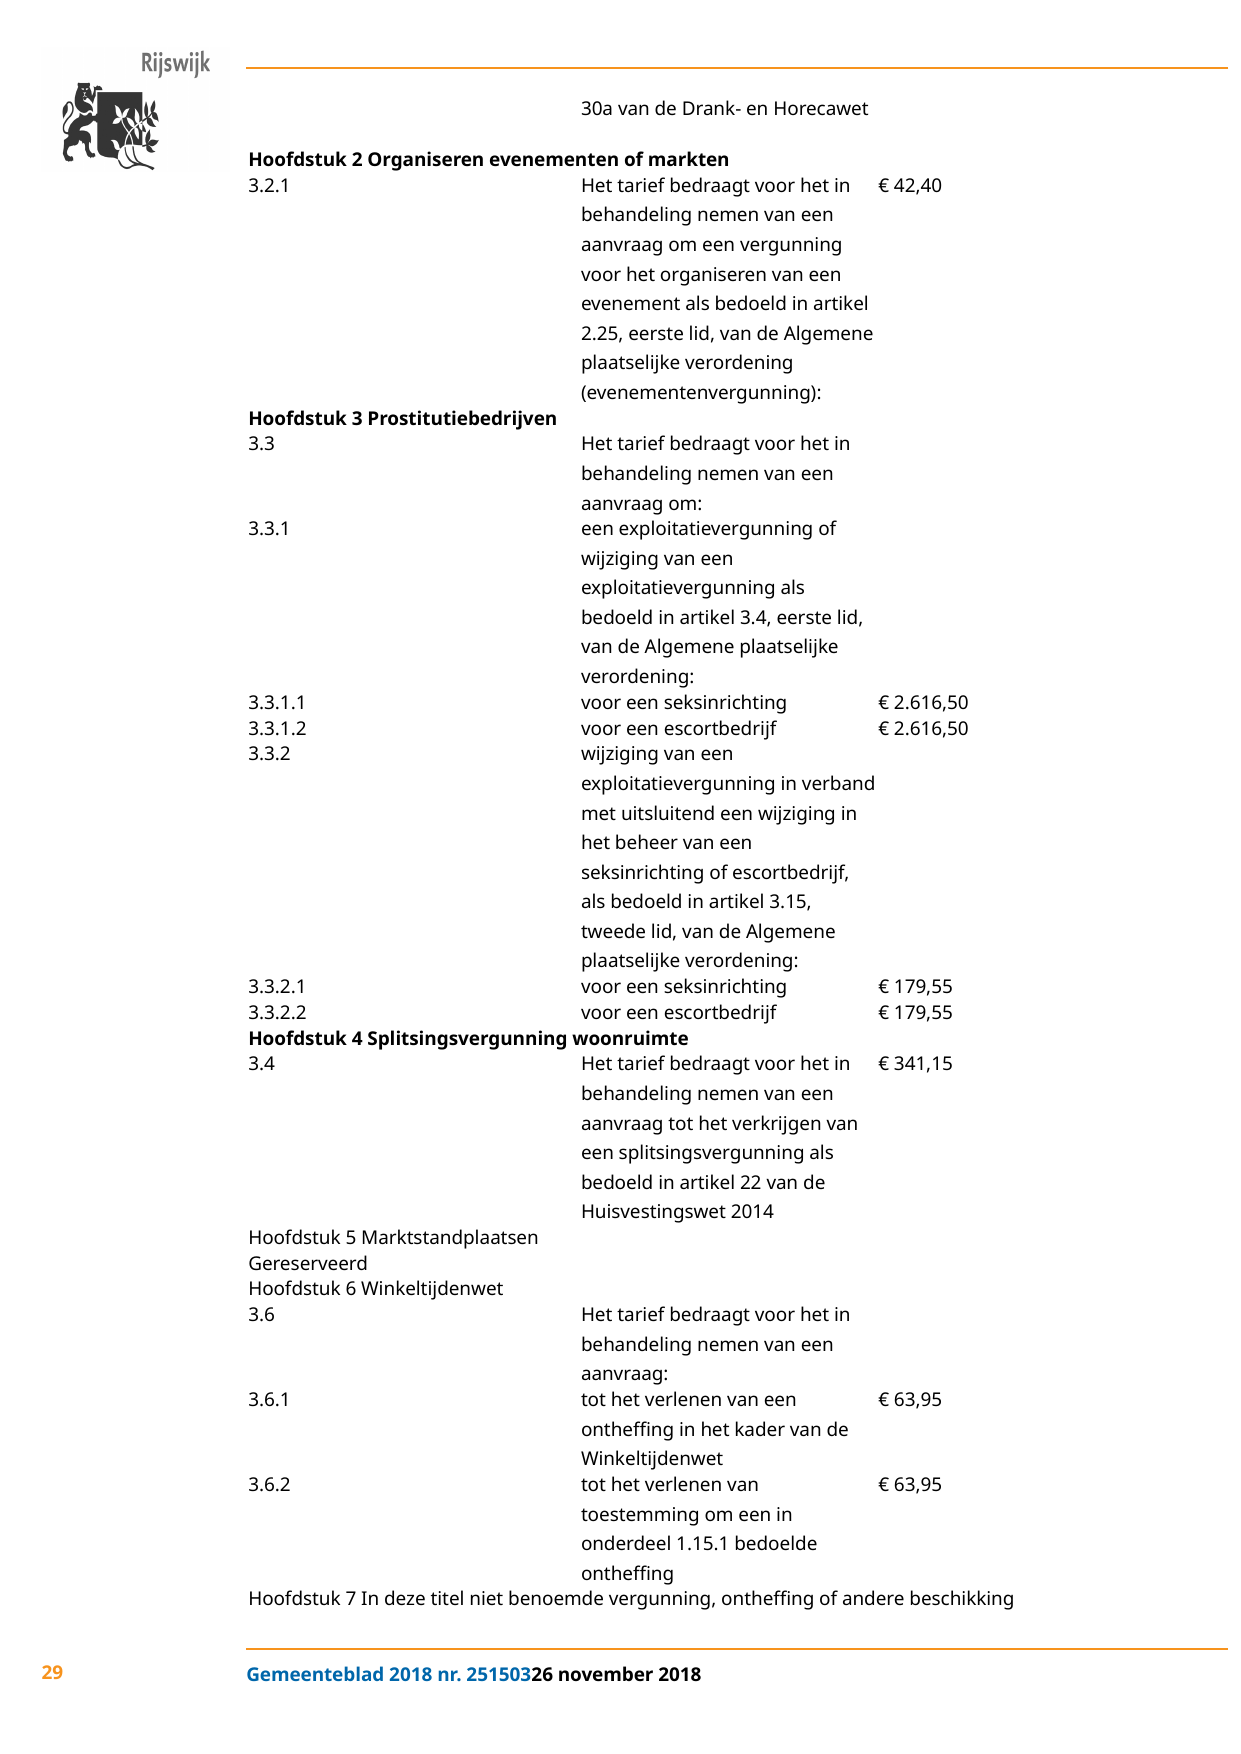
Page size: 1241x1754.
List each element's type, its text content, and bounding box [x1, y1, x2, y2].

table_cell 3.3.1 [248, 515, 581, 689]
table_cell € 63,95 [878, 1471, 1152, 1586]
table_cell [878, 95, 1152, 121]
table_cell 3.6.1 [248, 1386, 581, 1471]
table_cell € 179,55 [878, 973, 1152, 999]
table_cell tot het verlenen van een ontheffing in het kader van de Winkeltijdenwet [581, 1386, 878, 1471]
picture [41, 47, 231, 172]
table_cell voor een escortbedrijf [581, 715, 878, 741]
table_cell Hoofdstuk 3 Prostitutiebedrijven [248, 405, 1152, 431]
table_cell voor een seksinrichting [581, 973, 878, 999]
table_cell 3.3.2.2 [248, 999, 581, 1025]
table_cell 3.3.2.1 [248, 973, 581, 999]
table_cell Het tarief bedraagt voor het in behandeling nemen van een aanvraag om: [581, 431, 878, 515]
table_cell een exploitatievergunning of wijziging van een exploitatievergunning als bedoeld in artikel 3.4, eerste lid, van de Algemene plaatselijke verordening: [581, 515, 878, 689]
table_cell [581, 121, 878, 146]
table_cell 3.4 [248, 1051, 581, 1224]
table_cell voor een seksinrichting [581, 689, 878, 715]
table_cell [248, 95, 581, 121]
table_cell tot het verlenen van toestemming om een in onderdeel 1.15.1 bedoelde ontheffing [581, 1471, 878, 1586]
table_cell € 2.616,50 [878, 715, 1152, 741]
table_cell 3.6 [248, 1301, 581, 1386]
table_cell Hoofdstuk 6 Winkeltijdenwet [248, 1276, 1152, 1301]
table_cell [248, 121, 581, 146]
table_cell Hoofdstuk 2 Organiseren evenementen of markten [248, 146, 1152, 172]
table_cell 3.3 [248, 431, 581, 515]
table_cell 3.3.2 [248, 741, 581, 973]
table_cell [878, 431, 1152, 515]
table_cell Hoofdstuk 4 Splitsingsvergunning woonruimte [248, 1025, 1152, 1051]
table_cell 3.3.1.1 [248, 689, 581, 715]
table_cell Het tarief bedraagt voor het in behandeling nemen van een aanvraag om een vergunning voor het organiseren van een evenement als bedoeld in artikel 2.25, eerste lid, van de Algemene plaatselijke verordening (evenementenvergunning): [581, 172, 878, 405]
table_cell 3.3.1.2 [248, 715, 581, 741]
table_cell Het tarief bedraagt voor het in behandeling nemen van een aanvraag: [581, 1301, 878, 1386]
table_cell 3.6.2 [248, 1471, 581, 1586]
table_cell wijziging van een exploitatievergunning in verband met uitsluitend een wijziging in het beheer van een seksinrichting of escortbedrijf, als bedoeld in artikel 3.15, tweede lid, van de Algemene plaatselijke verordening: [581, 741, 878, 973]
table_cell 30a van de Drank- en Horecawet [581, 95, 878, 121]
table_cell [878, 121, 1152, 146]
table_cell € 179,55 [878, 999, 1152, 1025]
table_cell € 63,95 [878, 1386, 1152, 1471]
table_cell Het tarief bedraagt voor het in behandeling nemen van een aanvraag tot het verkrijgen van een splitsingsvergunning als bedoeld in artikel 22 van de Huisvestingswet 2014 [581, 1051, 878, 1224]
table_cell € 42,40 [878, 172, 1152, 405]
table_cell Gereserveerd [248, 1250, 1152, 1276]
table_cell Hoofdstuk 7 In deze titel niet benoemde vergunning, ontheffing of andere beschikking [248, 1586, 1152, 1611]
table_cell [878, 741, 1152, 973]
table_cell 3.2.1 [248, 172, 581, 405]
table_cell € 2.616,50 [878, 689, 1152, 715]
table_cell [878, 515, 1152, 689]
table_cell Hoofdstuk 5 Marktstandplaatsen [248, 1224, 1152, 1250]
table_cell voor een escortbedrijf [581, 999, 878, 1025]
table_cell € 341,15 [878, 1051, 1152, 1224]
table_cell [878, 1301, 1152, 1386]
